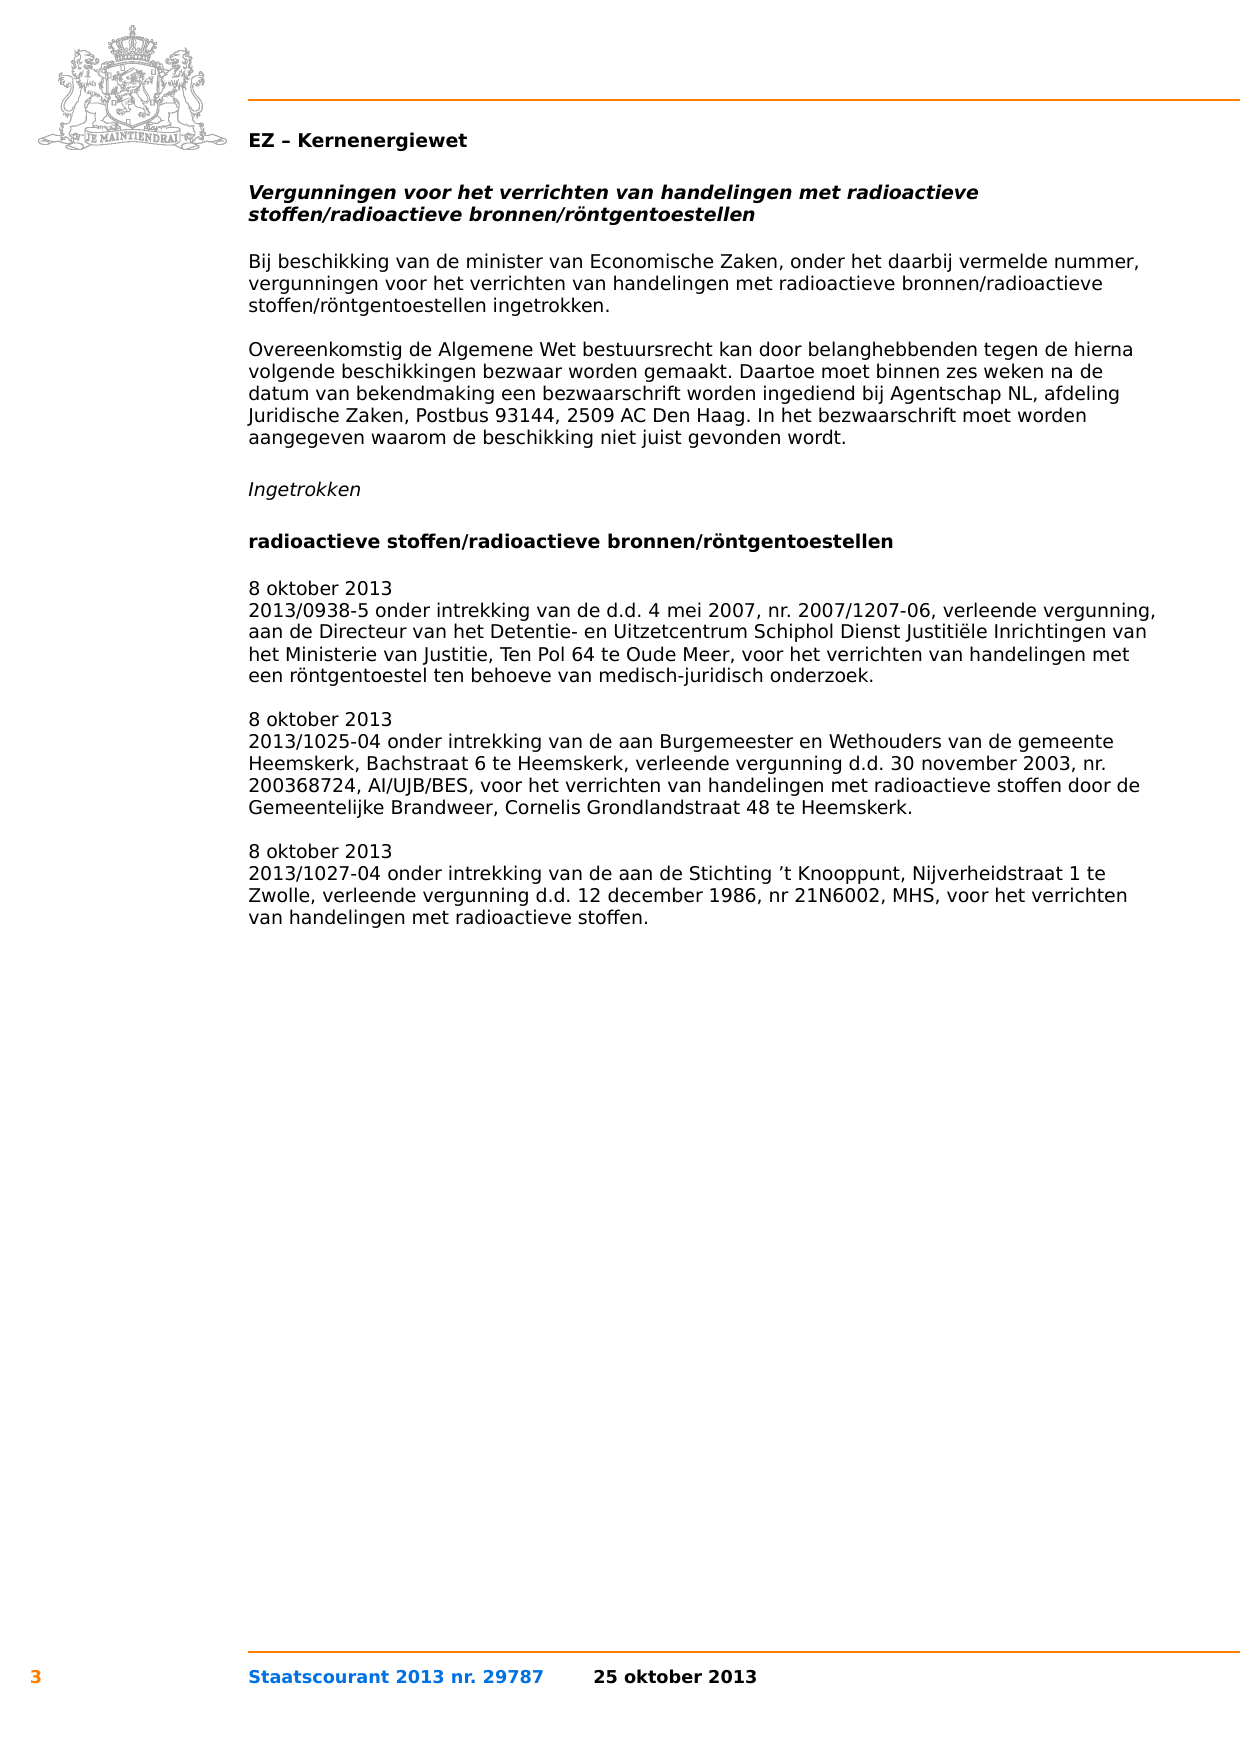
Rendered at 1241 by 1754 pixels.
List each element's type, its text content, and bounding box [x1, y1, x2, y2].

subtitle Vergunningen voor het verrichten van handelingen met radioactieve stoffen/radioactieve bronnen/röntgentoestellen [248, 182, 1163, 226]
text 8 oktober 2013 [248, 841, 1163, 863]
text Bij beschikking van de minister van Economische Zaken, onder het daarbij vermelde nummer, vergunningen voor het verrichten van handelingen met radioactieve bronnen/radioactieve stoffen/röntgentoestellen ingetrokken. [248, 251, 1163, 317]
text 2013/1027-04 onder intrekking van de aan de Stichting ’t Knooppunt, Nijverheidstraat 1 te Zwolle, verleende vergunning d.d. 12 december 1986, nr 21N6002, MHS, voor het verrichten van handelingen met radioactieve stoffen. [248, 863, 1163, 929]
subtitle EZ – Kernenergiewet [248, 130, 1163, 152]
subtitle Ingetrokken [248, 478, 1163, 501]
subtitle radioactieve stoffen/radioactieve bronnen/röntgentoestellen [248, 531, 1163, 552]
text 2013/0938-5 onder intrekking van de d.d. 4 mei 2007, nr. 2007/1207-06, verleende vergunning, aan de Directeur van het Detentie- en Uitzetcentrum Schiphol Dienst Justitiële Inrichtingen van het Ministerie van Justitie, Ten Pol 64 te Oude Meer, voor het verrichten van handelingen met een röntgentoestel ten behoeve van medisch-juridisch onderzoek. [248, 599, 1163, 687]
picture [38, 25, 227, 150]
text 8 oktober 2013 [248, 577, 1163, 599]
text 2013/1025-04 onder intrekking van de aan Burgemeester en Wethouders van de gemeente Heemskerk, Bachstraat 6 te Heemskerk, verleende vergunning d.d. 30 november 2003, nr. 200368724, AI/UJB/BES, voor het verrichten van handelingen met radioactieve stoffen door de Gemeentelijke Brandweer, Cornelis Grondlandstraat 48 te Heemskerk. [248, 731, 1163, 819]
text 8 oktober 2013 [248, 709, 1163, 731]
text Overeenkomstig de Algemene Wet bestuursrecht kan door belanghebbenden tegen de hierna volgende beschikkingen bezwaar worden gemaakt. Daartoe moet binnen zes weken na de datum van bekendmaking een bezwaarschrift worden ingediend bij Agentschap NL, afdeling Juridische Zaken, Postbus 93144, 2509 AC Den Haag. In het bezwaarschrift moet worden aangegeven waarom de beschikking niet juist gevonden wordt. [248, 339, 1163, 448]
